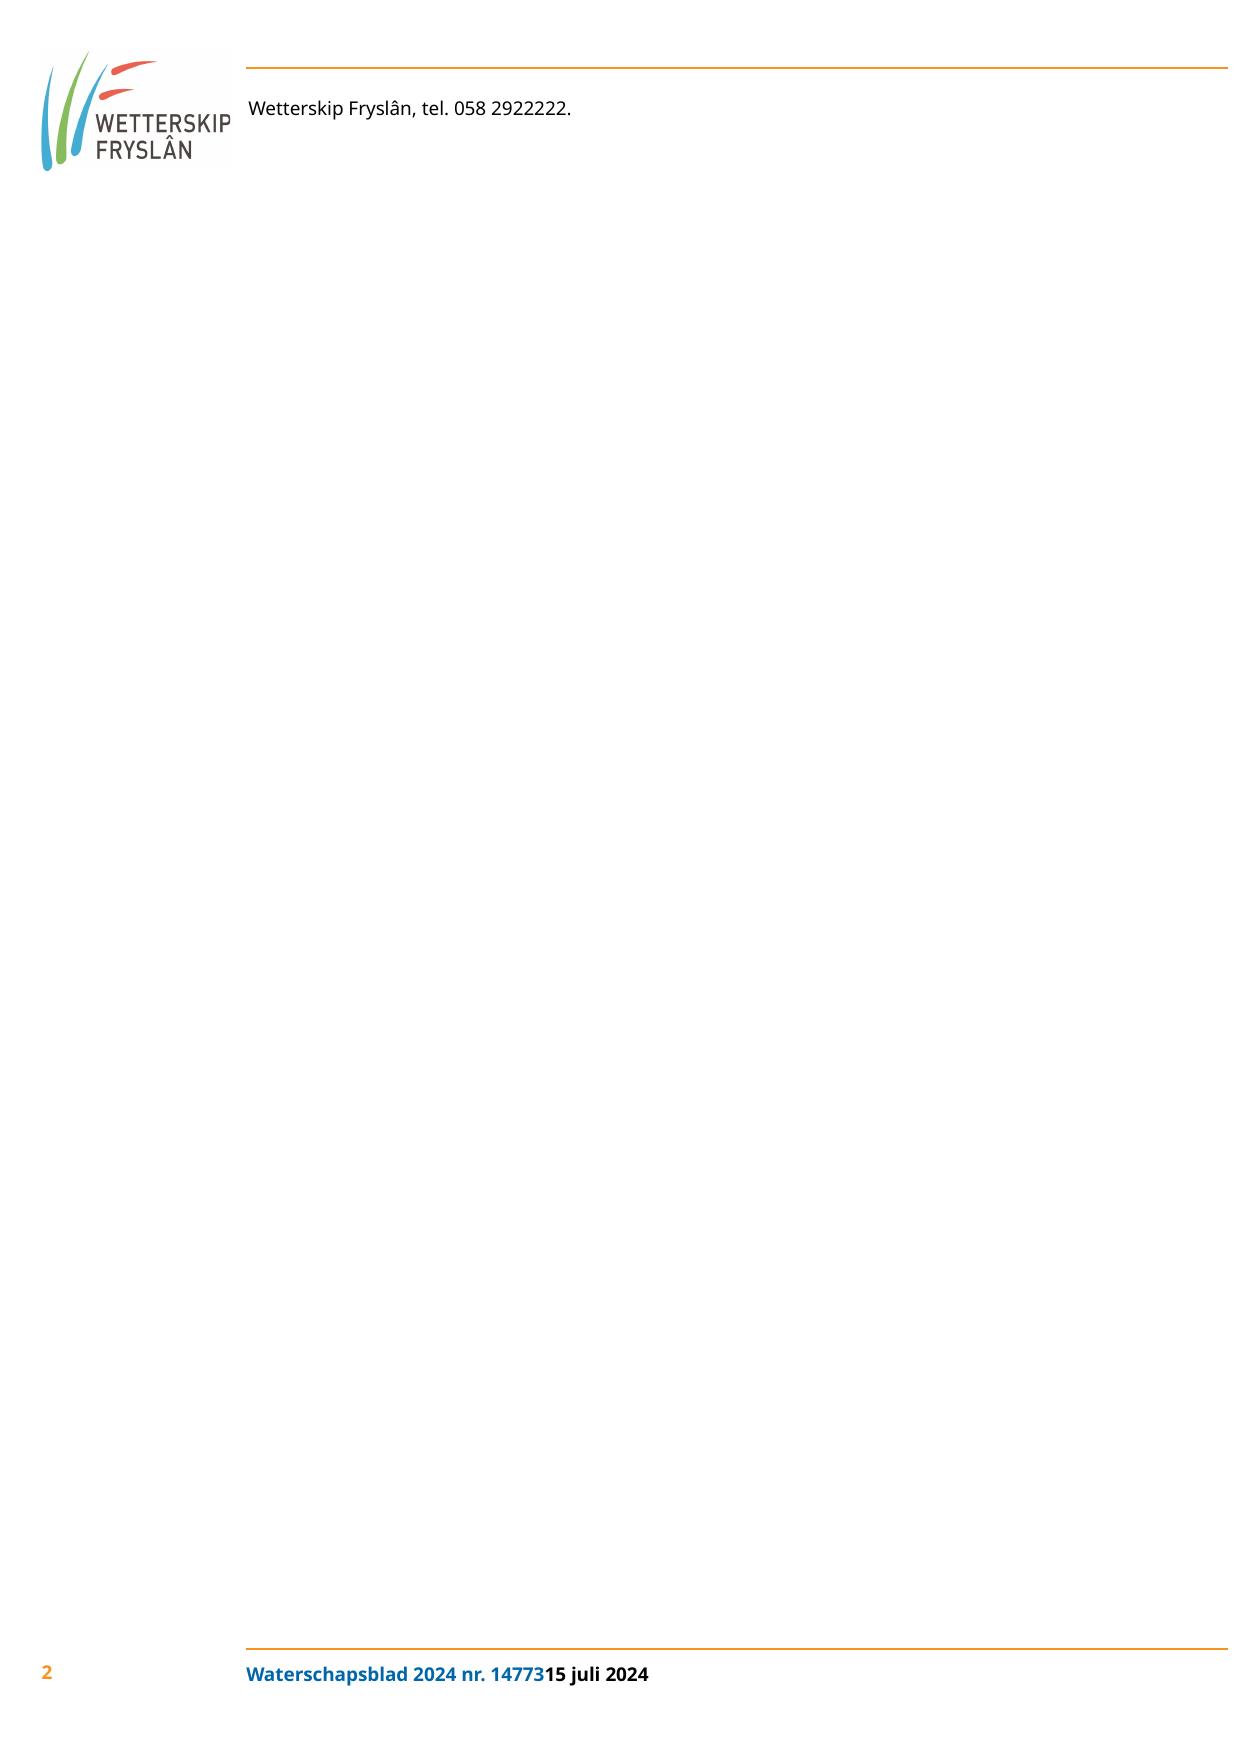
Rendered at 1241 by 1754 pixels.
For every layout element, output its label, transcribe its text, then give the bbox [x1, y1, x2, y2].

picture [41, 47, 231, 172]
text Wetterskip Fryslân, tel. 058 2922222. [248, 95, 1152, 121]
